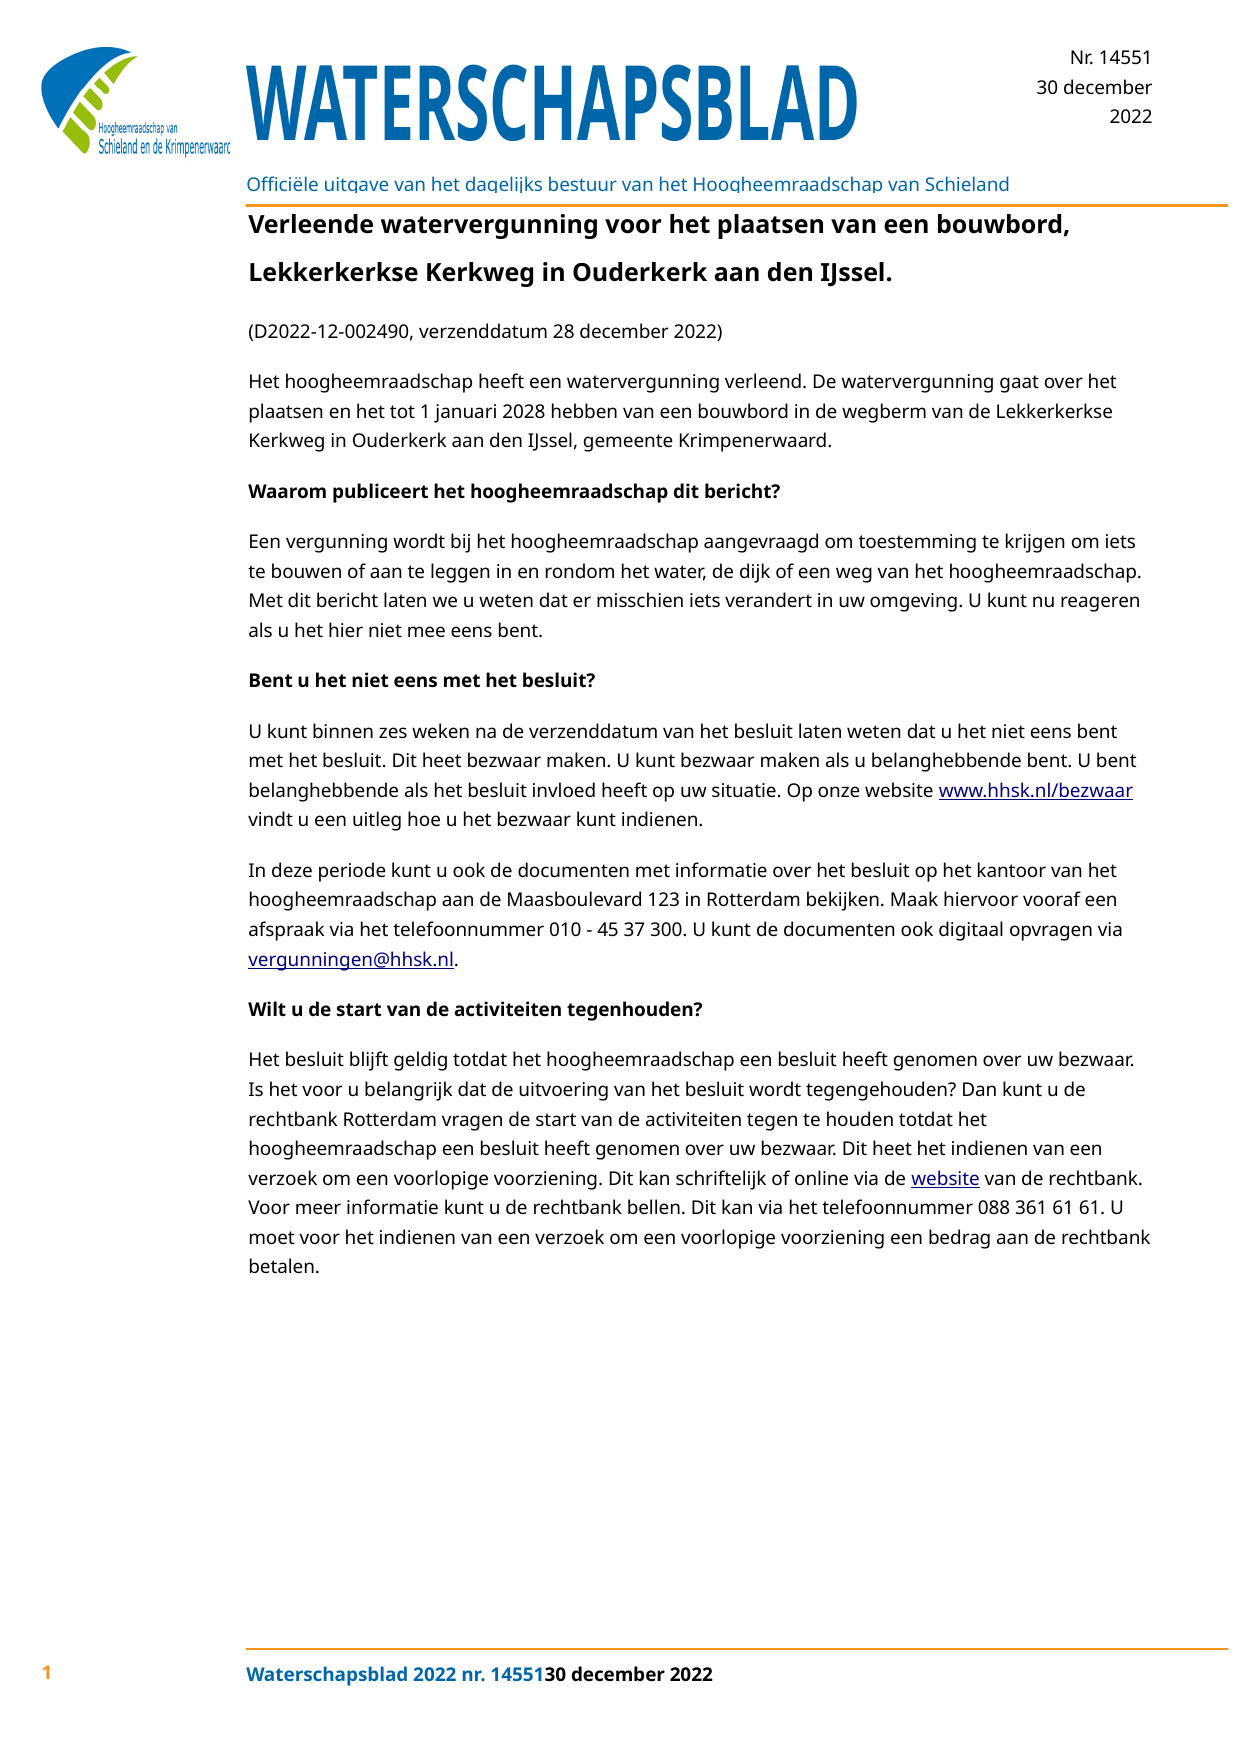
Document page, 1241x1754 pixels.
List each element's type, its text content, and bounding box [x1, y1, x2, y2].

text Bent u het niet eens met het besluit? [248, 667, 1152, 693]
text Het hoogheemraadschap heeft een watervergunning verleend. De watervergunning gaat over het plaatsen en het tot 1 januari 2028 hebben van een bouwbord in de wegberm van de Lekkerkerkse Kerkweg in Ouderkerk aan den IJssel, gemeente Krimpenerwaard. [248, 368, 1152, 453]
text U kunt binnen zes weken na de verzenddatum van het besluit laten weten dat u het niet eens bent met het besluit. Dit heet bezwaar maken. U kunt bezwaar maken als u belanghebbende bent. U bent belanghebbende als het besluit invloed heeft op uw situatie. Op onze website www.hhsk.nl/bezwaar vindt u een uitleg hoe u het bezwaar kunt indienen. [248, 718, 1152, 832]
text Een vergunning wordt bij het hoogheemraadschap aangevraagd om toestemming te krijgen om iets te bouwen of aan te leggen in en rondom het water, de dijk of een weg van het hoogheemraadschap. Met dit bericht laten we u weten dat er misschien iets verandert in uw omgeving. U kunt nu reageren als u het hier niet mee eens bent. [248, 528, 1152, 643]
text Verleende watervergunning voor het plaatsen van een bouwbord, Lekkerkerkse Kerkweg in Ouderkerk aan den IJssel. [248, 207, 1152, 288]
picture [41, 47, 231, 172]
text Het besluit blijft geldig totdat het hoogheemraadschap een besluit heeft genomen over uw bezwaar. Is het voor u belangrijk dat de uitvoering van het besluit wordt tegengehouden? Dan kunt u de rechtbank Rotterdam vragen de start van de activiteiten tegen te houden totdat het hoogheemraadschap een besluit heeft genomen over uw bezwaar. Dit heet het indienen van een verzoek om een voorlopige voorziening. Dit kan schriftelijk of online via de website van de rechtbank. Voor meer informatie kunt u de rechtbank bellen. Dit kan via het telefoonnummer 088 361 61 61. U moet voor het indienen van een verzoek om een voorlopige voorziening een bedrag aan de rechtbank betalen. [248, 1047, 1152, 1279]
text (D2022-12-002490, verzenddatum 28 december 2022) [248, 318, 1152, 344]
text In deze periode kunt u ook de documenten met informatie over het besluit op het kantoor van het hoogheemraadschap aan de Maasboulevard 123 in Rotterdam bekijken. Maak hiervoor vooraf een afspraak via het telefoonnummer 010 - 45 37 300. U kunt de documenten ook digitaal opvragen via vergunningen@hhsk.nl. [248, 857, 1152, 972]
text Wilt u de start van de activiteiten tegenhouden? [248, 996, 1152, 1022]
text Waarom publiceert het hoogheemraadschap dit bericht? [248, 478, 1152, 504]
